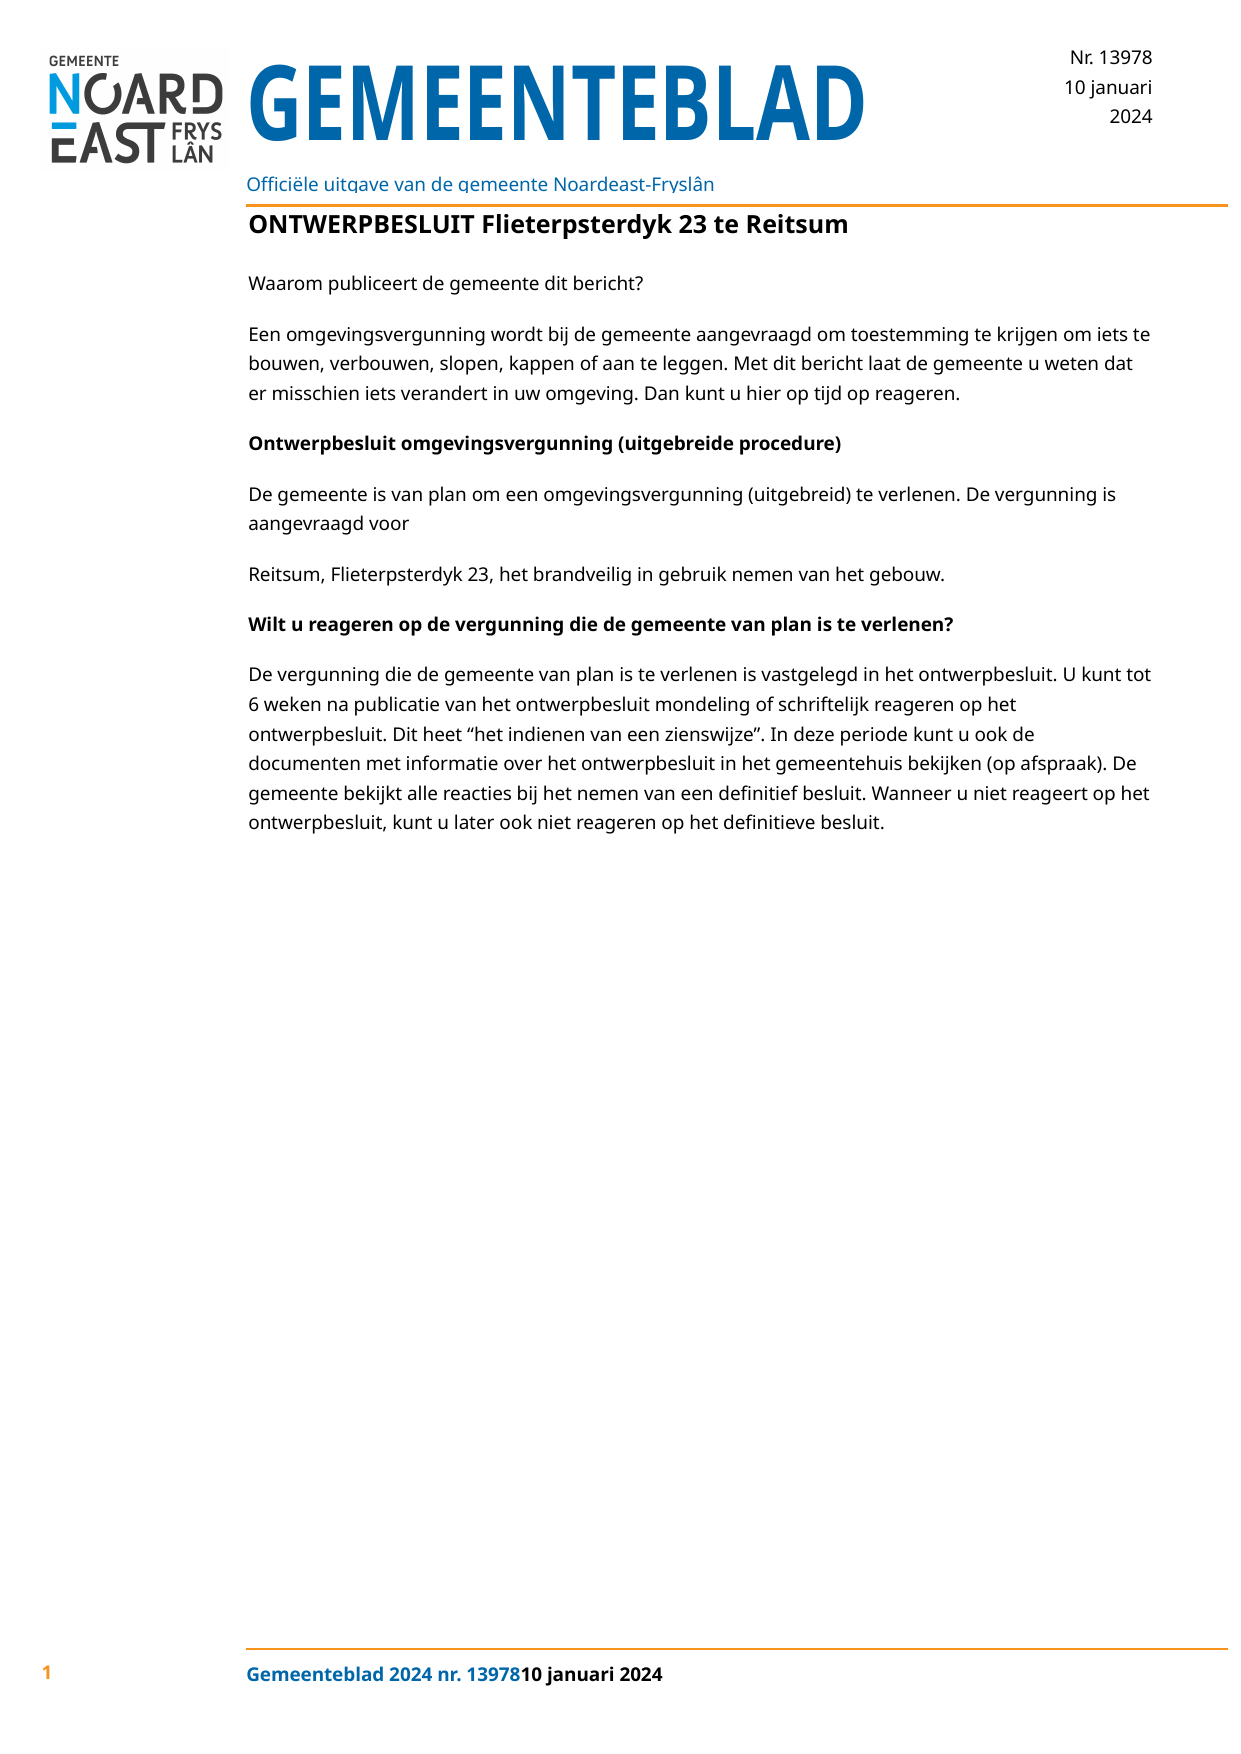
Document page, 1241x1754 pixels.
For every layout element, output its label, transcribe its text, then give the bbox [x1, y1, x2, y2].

text ONTWERPBESLUIT Flieterpsterdyk 23 te Reitsum [248, 207, 1152, 241]
text De vergunning die de gemeente van plan is te verlenen is vastgelegd in het ontwerpbesluit. U kunt tot 6 weken na publicatie van het ontwerpbesluit mondeling of schriftelijk reageren op het ontwerpbesluit. Dit heet “het indienen van een zienswijze”. In deze periode kunt u ook de documenten met informatie over het ontwerpbesluit in het gemeentehuis bekijken (op afspraak). De gemeente bekijkt alle reacties bij het nemen van een definitief besluit. Wanneer u niet reageert op het ontwerpbesluit, kunt u later ook niet reageren op het definitieve besluit. [248, 662, 1152, 835]
text Een omgevingsvergunning wordt bij de gemeente aangevraagd om toestemming te krijgen om iets te bouwen, verbouwen, slopen, kappen of aan te leggen. Met dit bericht laat de gemeente u weten dat er misschien iets verandert in uw omgeving. Dan kunt u hier op tijd op reageren. [248, 321, 1152, 406]
text De gemeente is van plan om een omgevingsvergunning (uitgebreid) te verlenen. De vergunning is aangevraagd voor [248, 481, 1152, 536]
picture [41, 47, 231, 172]
text Waarom publiceert de gemeente dit bericht? [248, 270, 1152, 296]
text Wilt u reageren op de vergunning die de gemeente van plan is te verlenen? [248, 611, 1152, 637]
text Ontwerpbesluit omgevingsvergunning (uitgebreide procedure) [248, 430, 1152, 456]
text Reitsum, Flieterpsterdyk 23, het brandveilig in gebruik nemen van het gebouw. [248, 561, 1152, 586]
